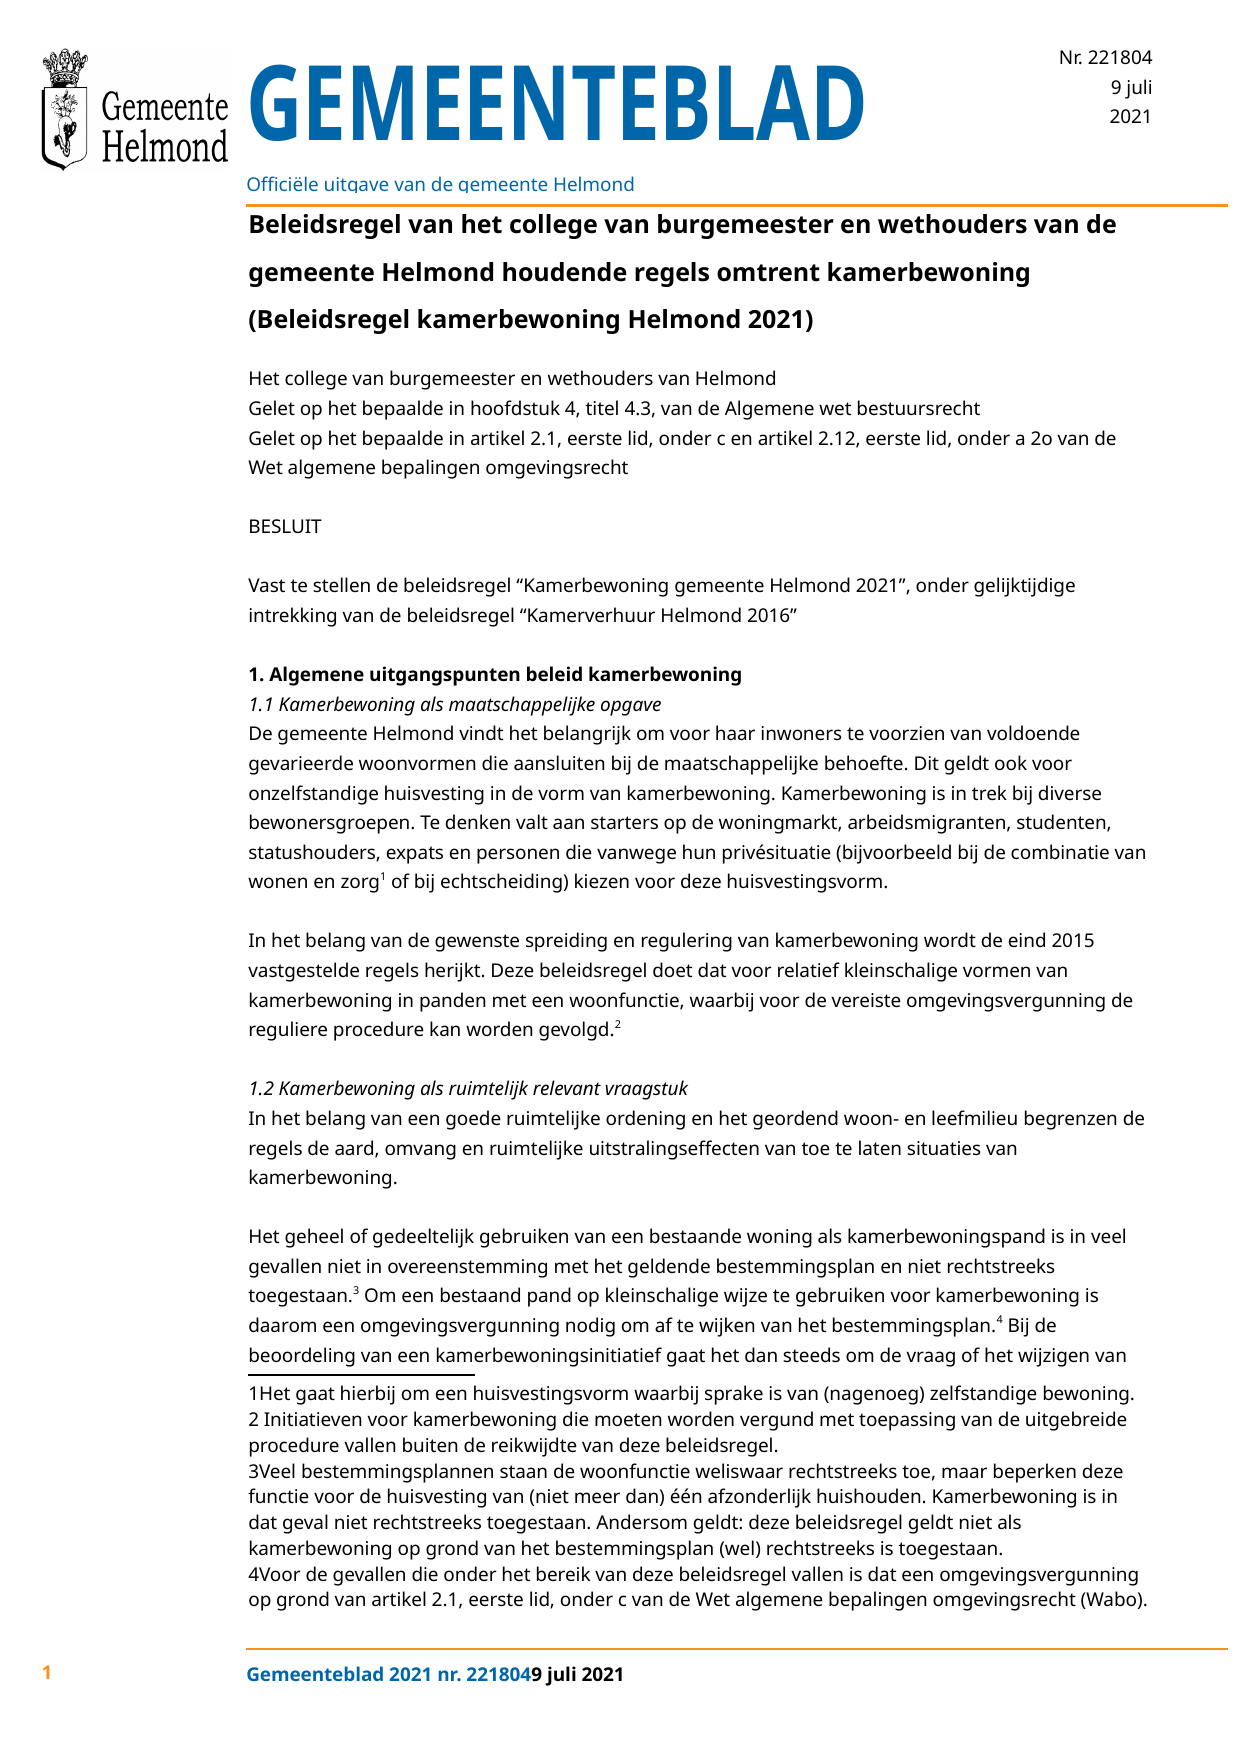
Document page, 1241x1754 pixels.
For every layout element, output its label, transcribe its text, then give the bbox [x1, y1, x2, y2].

text 1. Algemene uitgangspunten beleid kamerbewoning [248, 661, 1152, 687]
text Het gaat hierbij om een huisvestingsvorm waarbij sprake is van (nagenoeg) zelfstandige bewoning. [248, 1381, 1152, 1406]
text Beleidsregel van het college van burgemeester en wethouders van de gemeente Helmond houdende regels omtrent kamerbewoning (Beleidsregel kamerbewoning Helmond 2021) [248, 207, 1152, 336]
text Initiatieven voor kamerbewoning die moeten worden vergund met toepassing van de uitgebreide procedure vallen buiten de reikwijdte van deze beleidsregel. [248, 1406, 1152, 1458]
text 1.1 Kamerbewoning als maatschappelijke opgave [248, 691, 1152, 717]
picture [41, 47, 231, 172]
text Gelet op het bepaalde in hoofdstuk 4, titel 4.3, van de Algemene wet bestuursrecht [248, 395, 1152, 421]
text Voor de gevallen die onder het bereik van deze beleidsregel vallen is dat een omgevingsvergunning op grond van artikel 2.1, eerste lid, onder c van de Wet algemene bepalingen omgevingsrecht (Wabo). [248, 1561, 1152, 1612]
text Het college van burgemeester en wethouders van Helmond [248, 366, 1152, 391]
text In het belang van een goede ruimtelijke ordening en het geordend woon- en leefmilieu begrenzen de regels de aard, omvang en ruimtelijke uitstralingseffecten van toe te laten situaties van kamerbewoning. [248, 1105, 1152, 1190]
text In het belang van de gewenste spreiding en regulering van kamerbewoning wordt de eind 2015 vastgestelde regels herijkt. Deze beleidsregel doet dat voor relatief kleinschalige vormen van kamerbewoning in panden met een woonfunctie, waarbij voor de vereiste omgevingsvergunning de reguliere procedure kan worden gevolgd. [248, 928, 1152, 1042]
text Veel bestemmingsplannen staan de woonfunctie weliswaar rechtstreeks toe, maar beperken deze functie voor de huisvesting van (niet meer dan) één afzonderlijk huishouden. Kamerbewoning is in dat geval niet rechtstreeks toegestaan. Andersom geldt: deze beleidsregel geldt niet als kamerbewoning op grond van het bestemmingsplan (wel) rechtstreeks is toegestaan. [248, 1458, 1152, 1561]
text Gelet op het bepaalde in artikel 2.1, eerste lid, onder c en artikel 2.12, eerste lid, onder a 2o van de Wet algemene bepalingen omgevingsrecht [248, 425, 1152, 480]
text 1.2 Kamerbewoning als ruimtelijk relevant vraagstuk [248, 1076, 1152, 1101]
text BESLUIT [248, 513, 1152, 539]
text Het geheel of gedeeltelijk gebruiken van een bestaande woning als kamerbewoningspand is in veel gevallen niet in overeenstemming met het geldende bestemmingsplan en niet rechtstreeks toegestaan. Om een bestaand pand op kleinschalige wijze te gebruiken voor kamerbewoning is daarom een omgevingsvergunning nodig om af te wijken van het bestemmingsplan. Bij de beoordeling van een kamerbewoningsinitiatief gaat het dan steeds om de vraag of het wijzigen van [248, 1223, 1152, 1367]
text Vast te stellen de beleidsregel “Kamerbewoning gemeente Helmond 2021”, onder gelijktijdige intrekking van de beleidsregel “Kamerverhuur Helmond 2016” [248, 573, 1152, 628]
text De gemeente Helmond vindt het belangrijk om voor haar inwoners te voorzien van voldoende gevarieerde woonvormen die aansluiten bij de maatschappelijke behoefte. Dit geldt ook voor onzelfstandige huisvesting in de vorm van kamerbewoning. Kamerbewoning is in trek bij diverse bewonersgroepen. Te denken valt aan starters op de woningmarkt, arbeidsmigranten, studenten, statushouders, expats en personen die vanwege hun privésituatie (bijvoorbeeld bij de combinatie van wonen en zorg of bij echtscheiding) kiezen voor deze huisvestingsvorm. [248, 721, 1152, 894]
